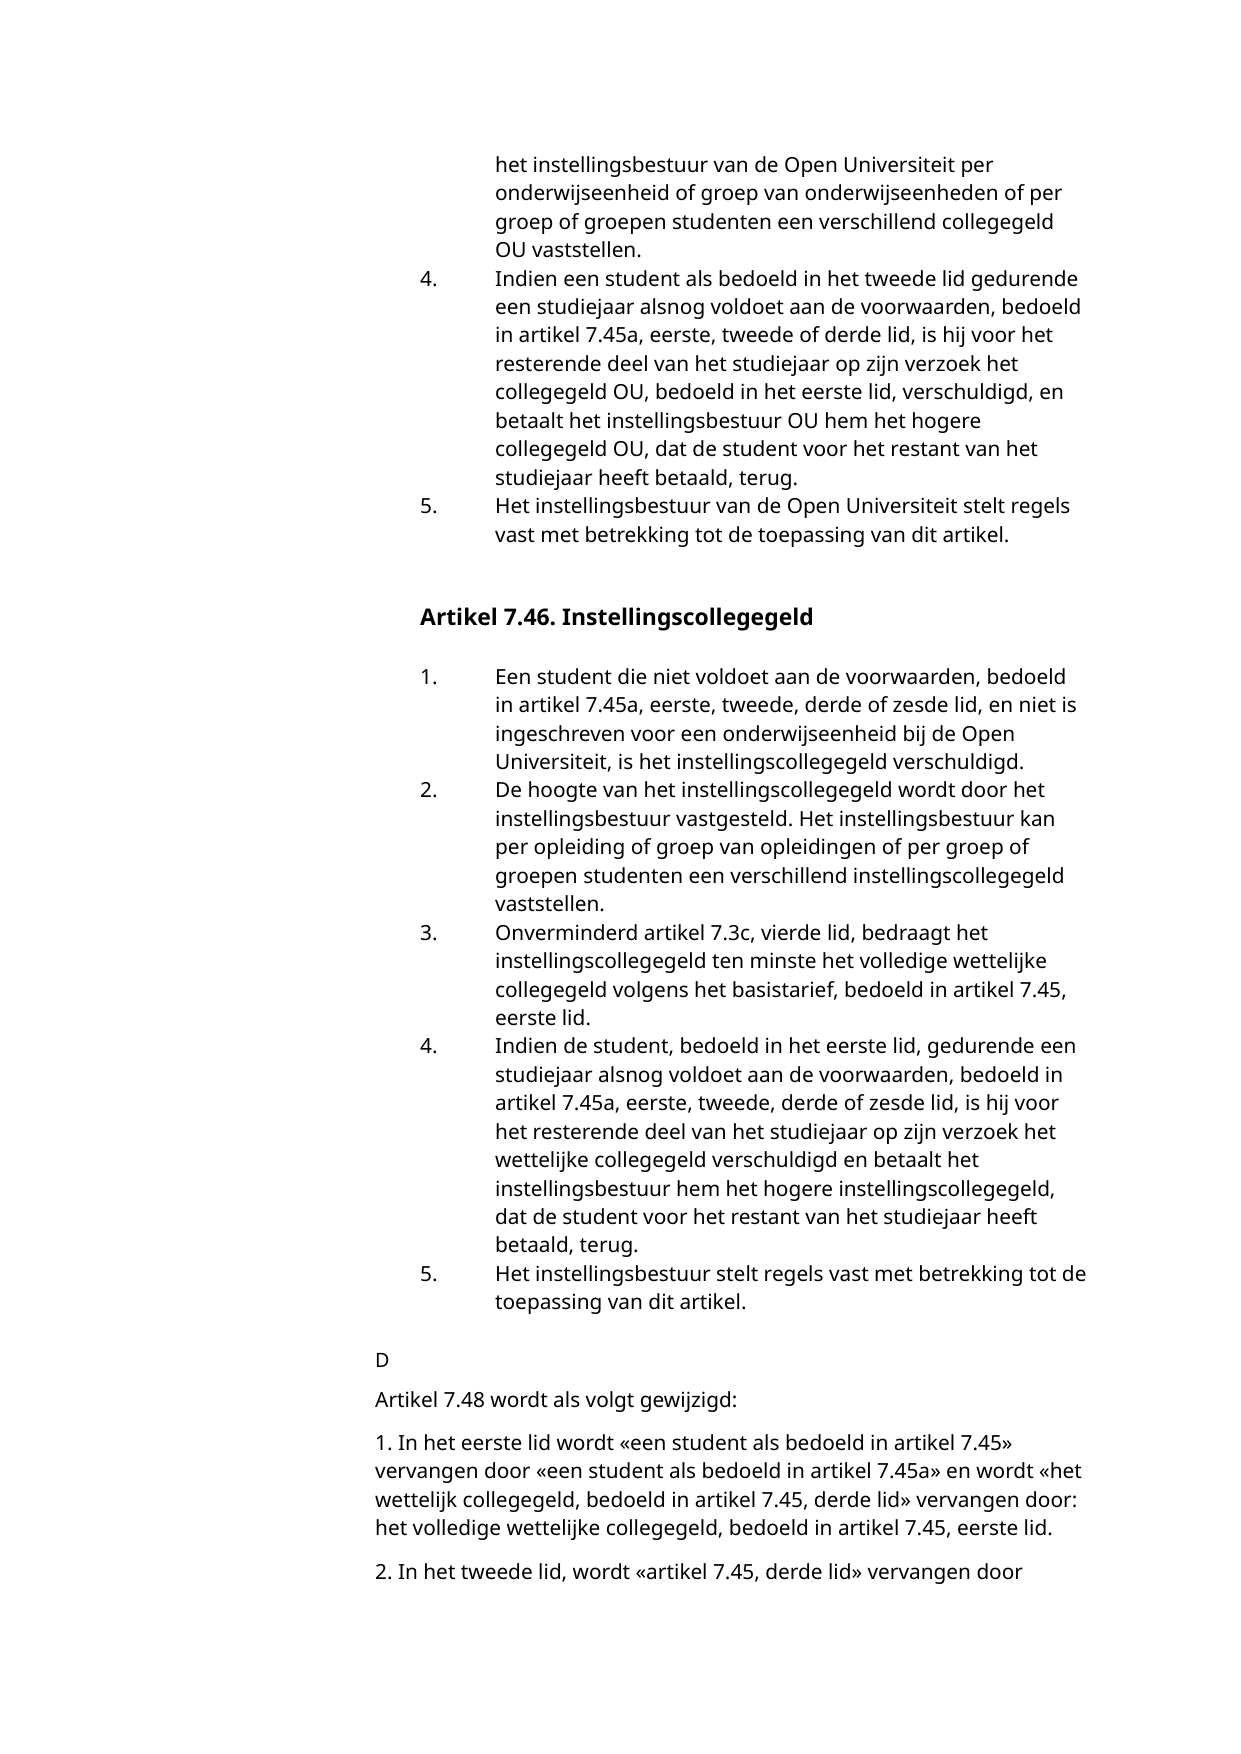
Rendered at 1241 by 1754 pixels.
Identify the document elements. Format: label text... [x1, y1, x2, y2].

list Onverminderd artikel 7.3c, vierde lid, bedraagt het instellingscollegegeld ten minste het volledige wettelijke collegegeld volgens het basistarief, bedoeld in artikel 7.45, eerste lid. [420, 918, 1090, 1032]
text 2. In het tweede lid, wordt «artikel 7.45, derde lid» vervangen door [375, 1557, 1090, 1585]
text D [375, 1346, 1090, 1373]
list Het instellingsbestuur van de Open Universiteit stelt regels vast met betrekking tot de toepassing van dit artikel. [420, 491, 1090, 548]
list het instellingsbestuur van de Open Universiteit per onderwijseenheid of groep van onderwijseenheden of per groep of groepen studenten een verschillend collegegeld OU vaststellen. [420, 150, 1090, 264]
list Indien een student als bedoeld in het tweede lid gedurende een studiejaar alsnog voldoet aan de voorwaarden, bedoeld in artikel 7.45a, eerste, tweede of derde lid, is hij voor het resterende deel van het studiejaar op zijn verzoek het collegegeld OU, bedoeld in het eerste lid, verschuldigd, en betaalt het instellingsbestuur OU hem het hogere collegegeld OU, dat de student voor het restant van het studiejaar heeft betaald, terug. [420, 264, 1090, 491]
text 1. In het eerste lid wordt «een student als bedoeld in artikel 7.45» vervangen door «een student als bedoeld in artikel 7.45a» en wordt «het wettelijk collegegeld, bedoeld in artikel 7.45, derde lid» vervangen door: het volledige wettelijke collegegeld, bedoeld in artikel 7.45, eerste lid. [375, 1428, 1090, 1542]
list Indien de student, bedoeld in het eerste lid, gedurende een studiejaar alsnog voldoet aan de voorwaarden, bedoeld in artikel 7.45a, eerste, tweede, derde of zesde lid, is hij voor het resterende deel van het studiejaar op zijn verzoek het wettelijke collegegeld verschuldigd en betaalt het instellingsbestuur hem het hogere instellingscollegegeld, dat de student voor het restant van het studiejaar heeft betaald, terug. [420, 1032, 1090, 1259]
list Een student die niet voldoet aan de voorwaarden, bedoeld in artikel 7.45a, eerste, tweede, derde of zesde lid, en niet is ingeschreven voor een onderwijseenheid bij de Open Universiteit, is het instellingscollegegeld verschuldigd. [420, 662, 1090, 776]
text Artikel 7.48 wordt als volgt gewijzigd: [375, 1385, 1090, 1413]
subtitle Artikel 7.46. Instellingscollegegeld [420, 601, 1090, 632]
list Het instellingsbestuur stelt regels vast met betrekking tot de toepassing van dit artikel. [420, 1259, 1090, 1316]
list De hoogte van het instellingscollegegeld wordt door het instellingsbestuur vastgesteld. Het instellingsbestuur kan per opleiding of groep van opleidingen of per groep of groepen studenten een verschillend instellingscollegegeld vaststellen. [420, 776, 1090, 918]
